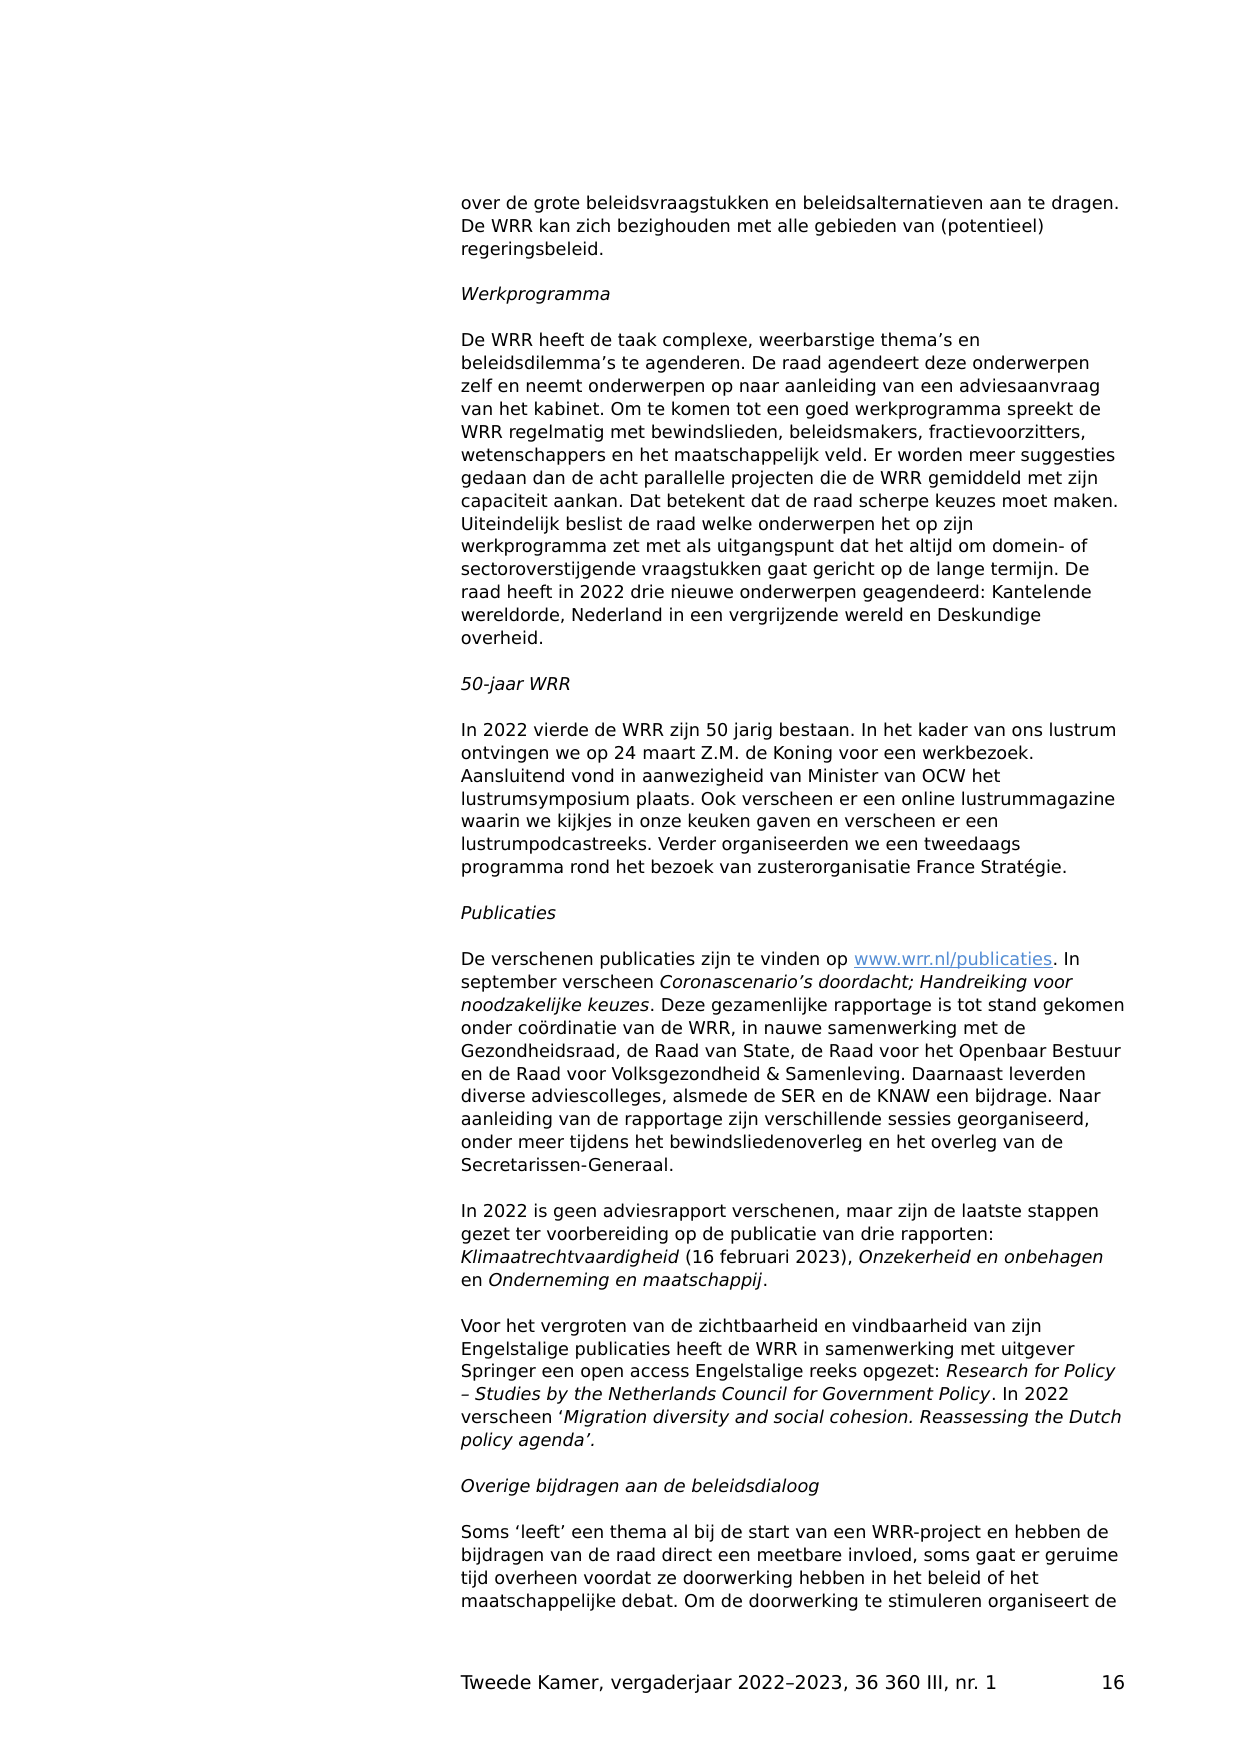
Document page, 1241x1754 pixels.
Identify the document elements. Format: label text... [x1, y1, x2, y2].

text In 2022 vierde de WRR zijn 50 jarig bestaan. In het kader van ons lustrum ontvingen we op 24 maart Z.M. de Koning voor een werkbezoek. Aansluitend vond in aanwezigheid van Minister van OCW het lustrumsymposium plaats. Ook verscheen er een online lustrummagazine waarin we kijkjes in onze keuken gaven en verscheen er een lustrumpodcastreeks. Verder organiseerden we een tweedaags programma rond het bezoek van zusterorganisatie France Stratégie. [461, 718, 1125, 878]
text De verschenen publicaties zijn te vinden op www.wrr.nl/publicaties. In september verscheen Coronascenario’s doordacht; Handreiking voor noodzakelijke keuzes. Deze gezamenlijke rapportage is tot stand gekomen onder coördinatie van de WRR, in nauwe samenwerking met de Gezondheidsraad, de Raad van State, de Raad voor het Openbaar Bestuur en de Raad voor Volksgezondheid & Samenleving. Daarnaast leverden diverse adviescolleges, alsmede de SER en de KNAW een bijdrage. Naar aanleiding van de rapportage zijn verschillende sessies georganiseerd, onder meer tijdens het bewindsliedenoverleg en het overleg van de Secretarissen-Generaal. [461, 947, 1125, 1176]
text Publicaties [461, 901, 1125, 924]
text Voor het vergroten van de zichtbaarheid en vindbaarheid van zijn Engelstalige publicaties heeft de WRR in samenwerking met uitgever Springer een open access Engelstalige reeks opgezet: Research for Policy – Studies by the Netherlands Council for Government Policy. In 2022 verscheen ‘Migration diversity and social cohesion. Reassessing the Dutch policy agenda’. [461, 1314, 1125, 1451]
text In 2022 is geen adviesrapport verschenen, maar zijn de laatste stappen gezet ter voorbereiding op de publicatie van drie rapporten: Klimaatrechtvaardigheid (16 februari 2023), Onzekerheid en onbehagen en Onderneming en maatschappij. [461, 1199, 1125, 1291]
text De WRR heeft de taak complexe, weerbarstige thema’s en beleidsdilemma’s te agenderen. De raad agendeert deze onderwerpen zelf en neemt onderwerpen op naar aanleiding van een adviesaanvraag van het kabinet. Om te komen tot een goed werkprogramma spreekt de WRR regelmatig met bewindslieden, beleidsmakers, fractievoorzitters, wetenschappers en het maatschappelijk veld. Er worden meer suggesties gedaan dan de acht parallelle projecten die de WRR gemiddeld met zijn capaciteit aankan. Dat betekent dat de raad scherpe keuzes moet maken. Uiteindelijk beslist de raad welke onderwerpen het op zijn werkprogramma zet met als uitgangspunt dat het altijd om domein- of sectoroverstijgende vraagstukken gaat gericht op de lange termijn. De raad heeft in 2022 drie nieuwe onderwerpen geagendeerd: Kantelende wereldorde, Nederland in een vergrijzende wereld en Deskundige overheid. [461, 328, 1125, 649]
text Soms ‘leeft’ een thema al bij de start van een WRR-project en hebben de bijdragen van de raad direct een meetbare invloed, soms gaat er geruime tijd overheen voordat ze doorwerking hebben in het beleid of het maatschappelijke debat. Om de doorwerking te stimuleren organiseert de [461, 1520, 1125, 1612]
text Werkprogramma [461, 282, 1125, 305]
text over de grote beleidsvraagstukken en beleidsalternatieven aan te dragen. De WRR kan zich bezighouden met alle gebieden van (potentieel) regeringsbeleid. [461, 191, 1125, 259]
text 50-jaar WRR [461, 672, 1125, 695]
text Overige bijdragen aan de beleidsdialoog [461, 1474, 1125, 1497]
